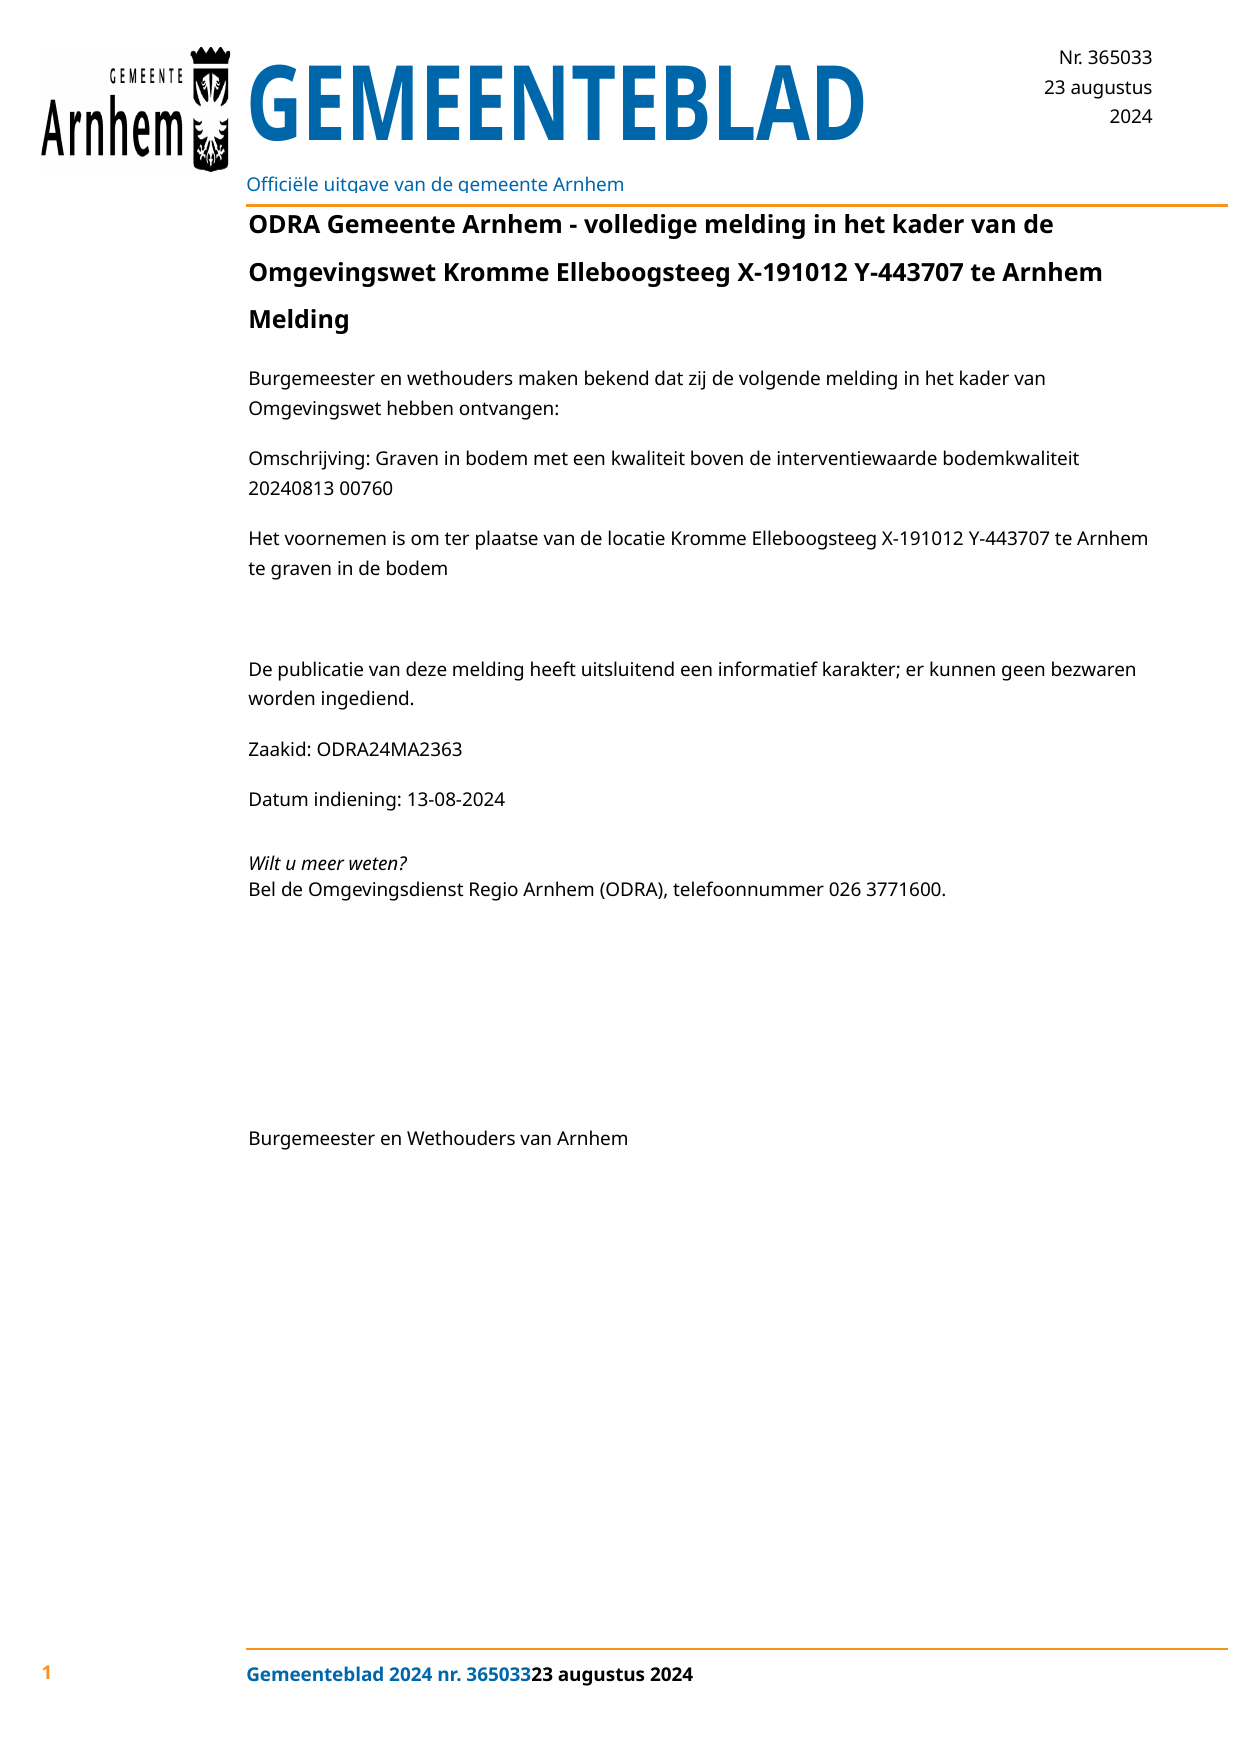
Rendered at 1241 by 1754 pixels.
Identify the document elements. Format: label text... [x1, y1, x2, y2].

picture [41, 47, 231, 172]
text Burgemeester en wethouders maken bekend dat zij de volgende melding in het kader van Omgevingswet hebben ontvangen: [248, 366, 1152, 421]
text De publicatie van deze melding heeft uitsluitend een informatief karakter; er kunnen geen bezwaren worden ingediend. [248, 656, 1152, 711]
text Het voornemen is om ter plaatse van de locatie Kromme Elleboogsteeg X-191012 Y-443707 te Arnhem te graven in de bodem [248, 526, 1152, 581]
text Omschrijving: Graven in bodem met een kwaliteit boven de interventiewaarde bodemkwaliteit 20240813 00760 [248, 446, 1152, 501]
text Burgemeester en Wethouders van Arnhem [248, 1126, 1152, 1151]
text ODRA Gemeente Arnhem - volledige melding in het kader van de Omgevingswet Kromme Elleboogsteeg X-191012 Y-443707 te Arnhem Melding [248, 207, 1152, 336]
text Datum indiening: 13-08-2024 [248, 786, 1152, 812]
text Bel de Omgevingsdienst Regio Arnhem (ODRA), telefoonnummer 026 3771600. [248, 876, 1152, 902]
text Zaakid: ODRA24MA2363 [248, 736, 1152, 762]
text Wilt u meer weten? [248, 850, 1152, 876]
